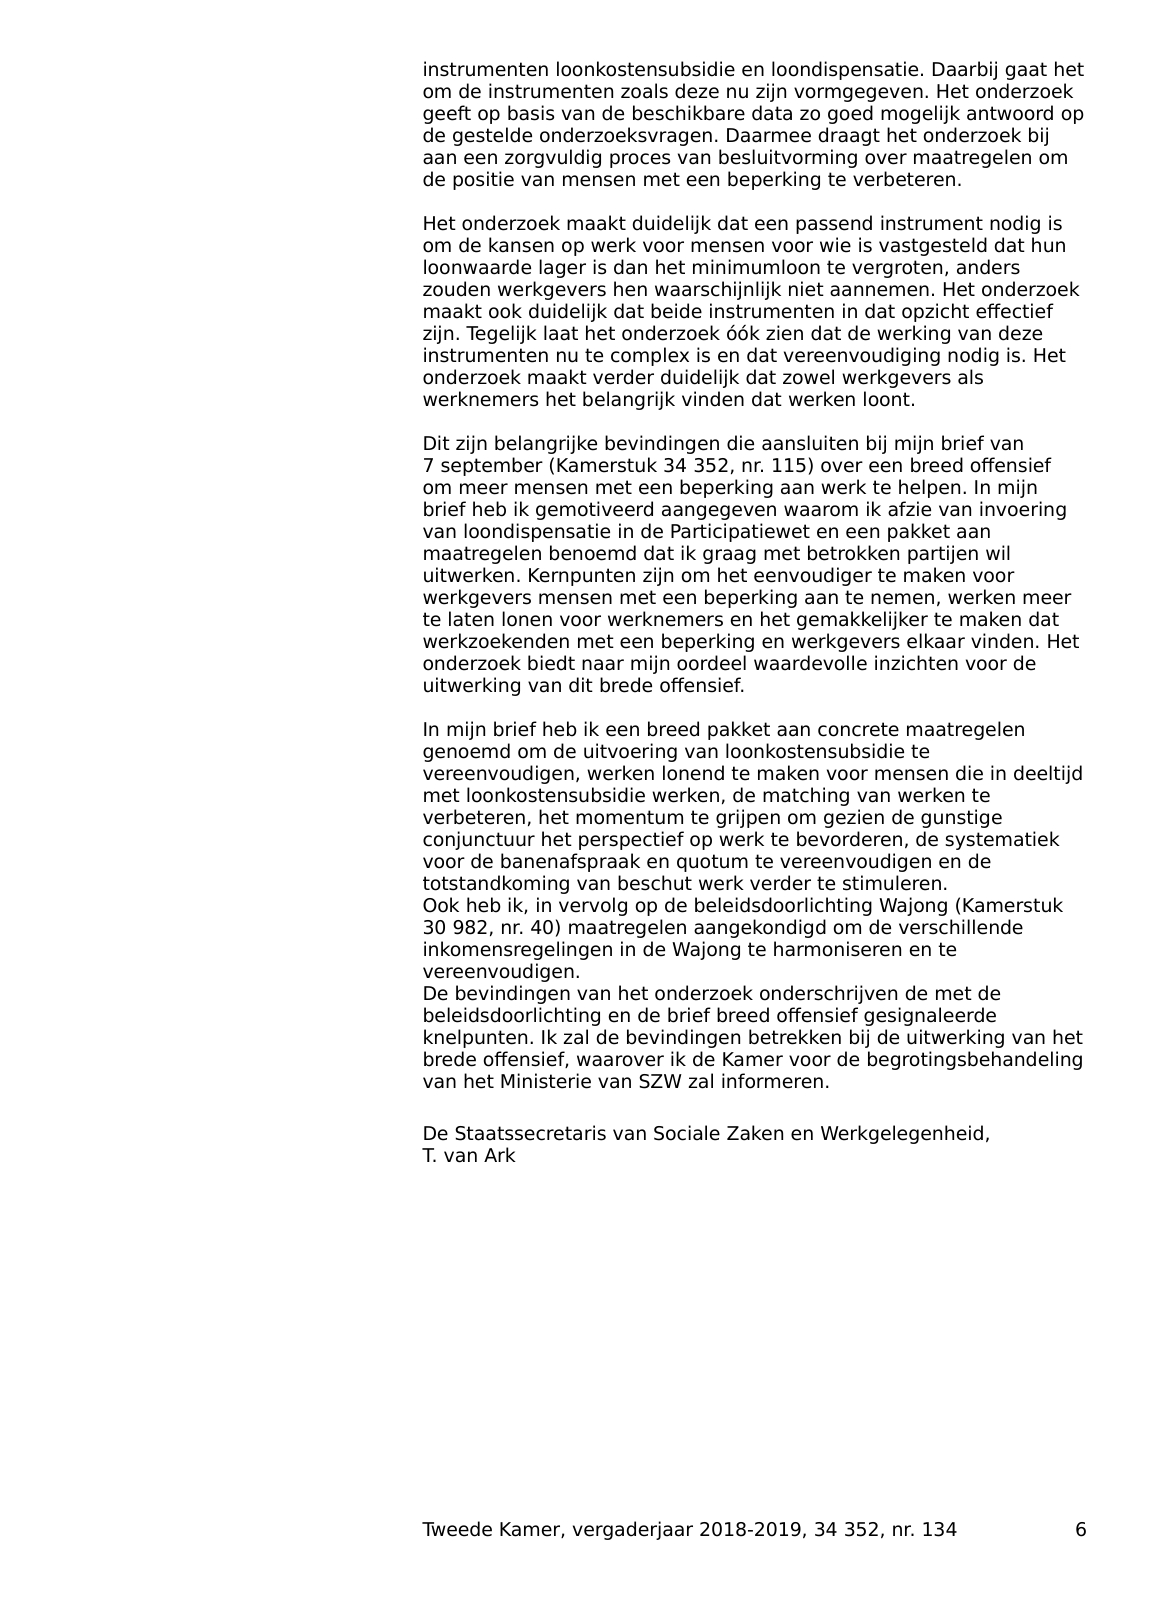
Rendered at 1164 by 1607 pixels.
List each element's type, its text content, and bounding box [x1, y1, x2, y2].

text Het onderzoek maakt duidelijk dat een passend instrument nodig is om de kansen op werk voor mensen voor wie is vastgesteld dat hun loonwaarde lager is dan het minimumloon te vergroten, anders zouden werkgevers hen waarschijnlijk niet aannemen. Het onderzoek maakt ook duidelijk dat beide instrumenten in dat opzicht effectief zijn. Tegelijk laat het onderzoek óók zien dat de werking van deze instrumenten nu te complex is en dat vereenvoudiging nodig is. Het onderzoek maakt verder duidelijk dat zowel werkgevers als werknemers het belangrijk vinden dat werken loont. [422, 213, 1087, 411]
text Dit zijn belangrijke bevindingen die aansluiten bij mijn brief van 7 september (Kamerstuk 34 352, nr. 115) over een breed offensief om meer mensen met een beperking aan werk te helpen. In mijn brief heb ik gemotiveerd aangegeven waarom ik afzie van invoering van loondispensatie in de Participatiewet en een pakket aan maatregelen benoemd dat ik graag met betrokken partijen wil uitwerken. Kernpunten zijn om het eenvoudiger te maken voor werkgevers mensen met een beperking aan te nemen, werken meer te laten lonen voor werknemers en het gemakkelijker te maken dat werkzoekenden met een beperking en werkgevers elkaar vinden. Het onderzoek biedt naar mijn oordeel waardevolle inzichten voor de uitwerking van dit brede offensief. [422, 433, 1087, 697]
text De Staatssecretaris van Sociale Zaken en Werkgelegenheid, T. van Ark [422, 1123, 1087, 1167]
text De bevindingen van het onderzoek onderschrijven de met de beleidsdoorlichting en de brief breed offensief gesignaleerde knelpunten. Ik zal de bevindingen betrekken bij de uitwerking van het brede offensief, waarover ik de Kamer voor de begrotingsbehandeling van het Ministerie van SZW zal informeren. [422, 983, 1087, 1093]
text Ook heb ik, in vervolg op de beleidsdoorlichting Wajong (Kamerstuk 30 982, nr. 40) maatregelen aangekondigd om de verschillende inkomensregelingen in de Wajong te harmoniseren en te vereenvoudigen. [422, 895, 1087, 983]
text In mijn brief heb ik een breed pakket aan concrete maatregelen genoemd om de uitvoering van loonkostensubsidie te vereenvoudigen, werken lonend te maken voor mensen die in deeltijd met loonkostensubsidie werken, de matching van werken te verbeteren, het momentum te grijpen om gezien de gunstige conjunctuur het perspectief op werk te bevorderen, de systematiek voor de banenafspraak en quotum te vereenvoudigen en de totstandkoming van beschut werk verder te stimuleren. [422, 719, 1087, 895]
text instrumenten loonkostensubsidie en loondispensatie. Daarbij gaat het om de instrumenten zoals deze nu zijn vormgegeven. Het onderzoek geeft op basis van de beschikbare data zo goed mogelijk antwoord op de gestelde onderzoeksvragen. Daarmee draagt het onderzoek bij aan een zorgvuldig proces van besluitvorming over maatregelen om de positie van mensen met een beperking te verbeteren. [422, 59, 1087, 191]
